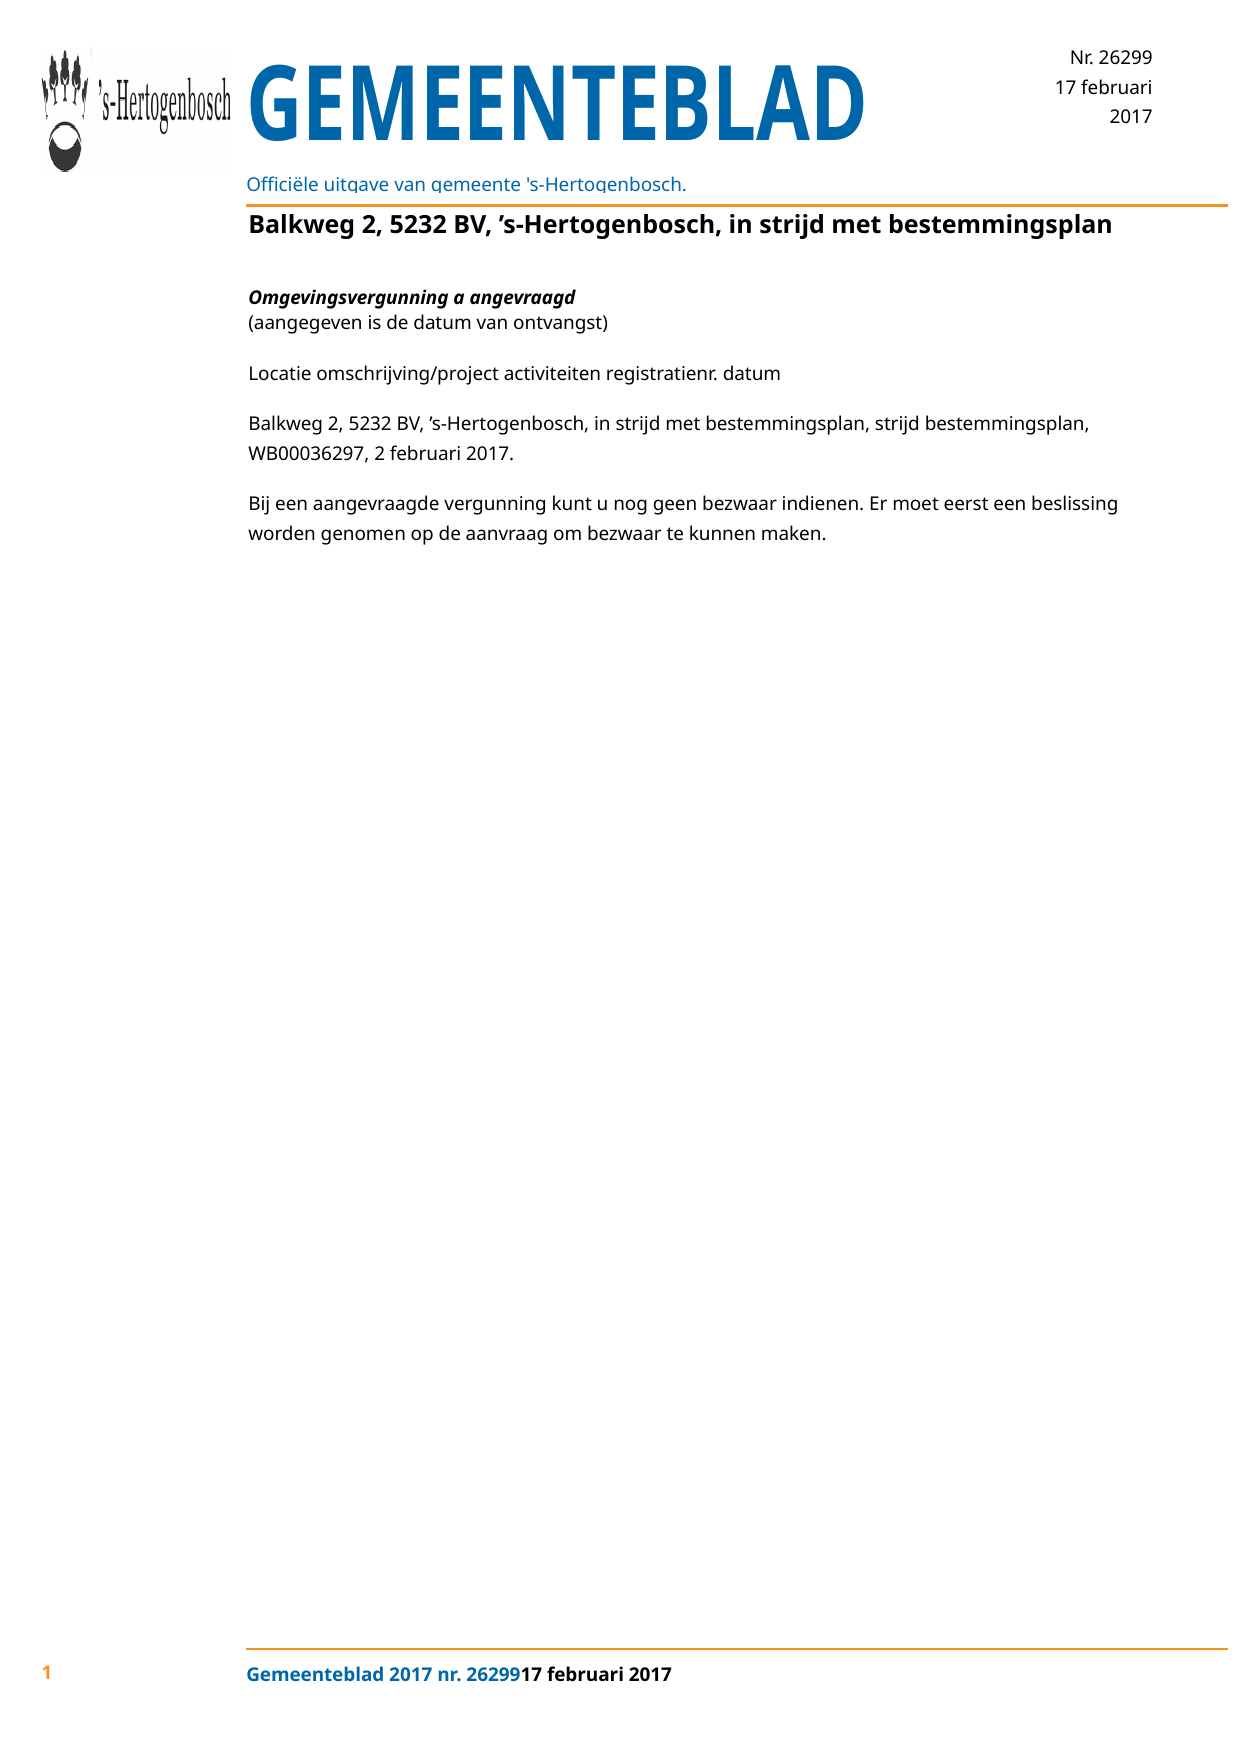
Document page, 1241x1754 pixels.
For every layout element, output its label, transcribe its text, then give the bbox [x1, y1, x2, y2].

text Balkweg 2, 5232 BV, ’s-Hertogenbosch, in strijd met bestemmingsplan [248, 207, 1152, 241]
text Locatie omschrijving/project activiteiten registratienr. datum [248, 360, 1152, 386]
text (aangegeven is de datum van ontvangst) [248, 309, 1152, 335]
text Balkweg 2, 5232 BV, ’s-Hertogenbosch, in strijd met bestemmingsplan, strijd bestemmingsplan, WB00036297, 2 februari 2017. [248, 410, 1152, 466]
text Omgevingsvergunning a angevraagd [248, 284, 1152, 309]
picture [41, 47, 231, 172]
text Bij een aangevraagde vergunning kunt u nog geen bezwaar indienen. Er moet eerst een beslissing worden genomen op de aanvraag om bezwaar te kunnen maken. [248, 490, 1152, 546]
